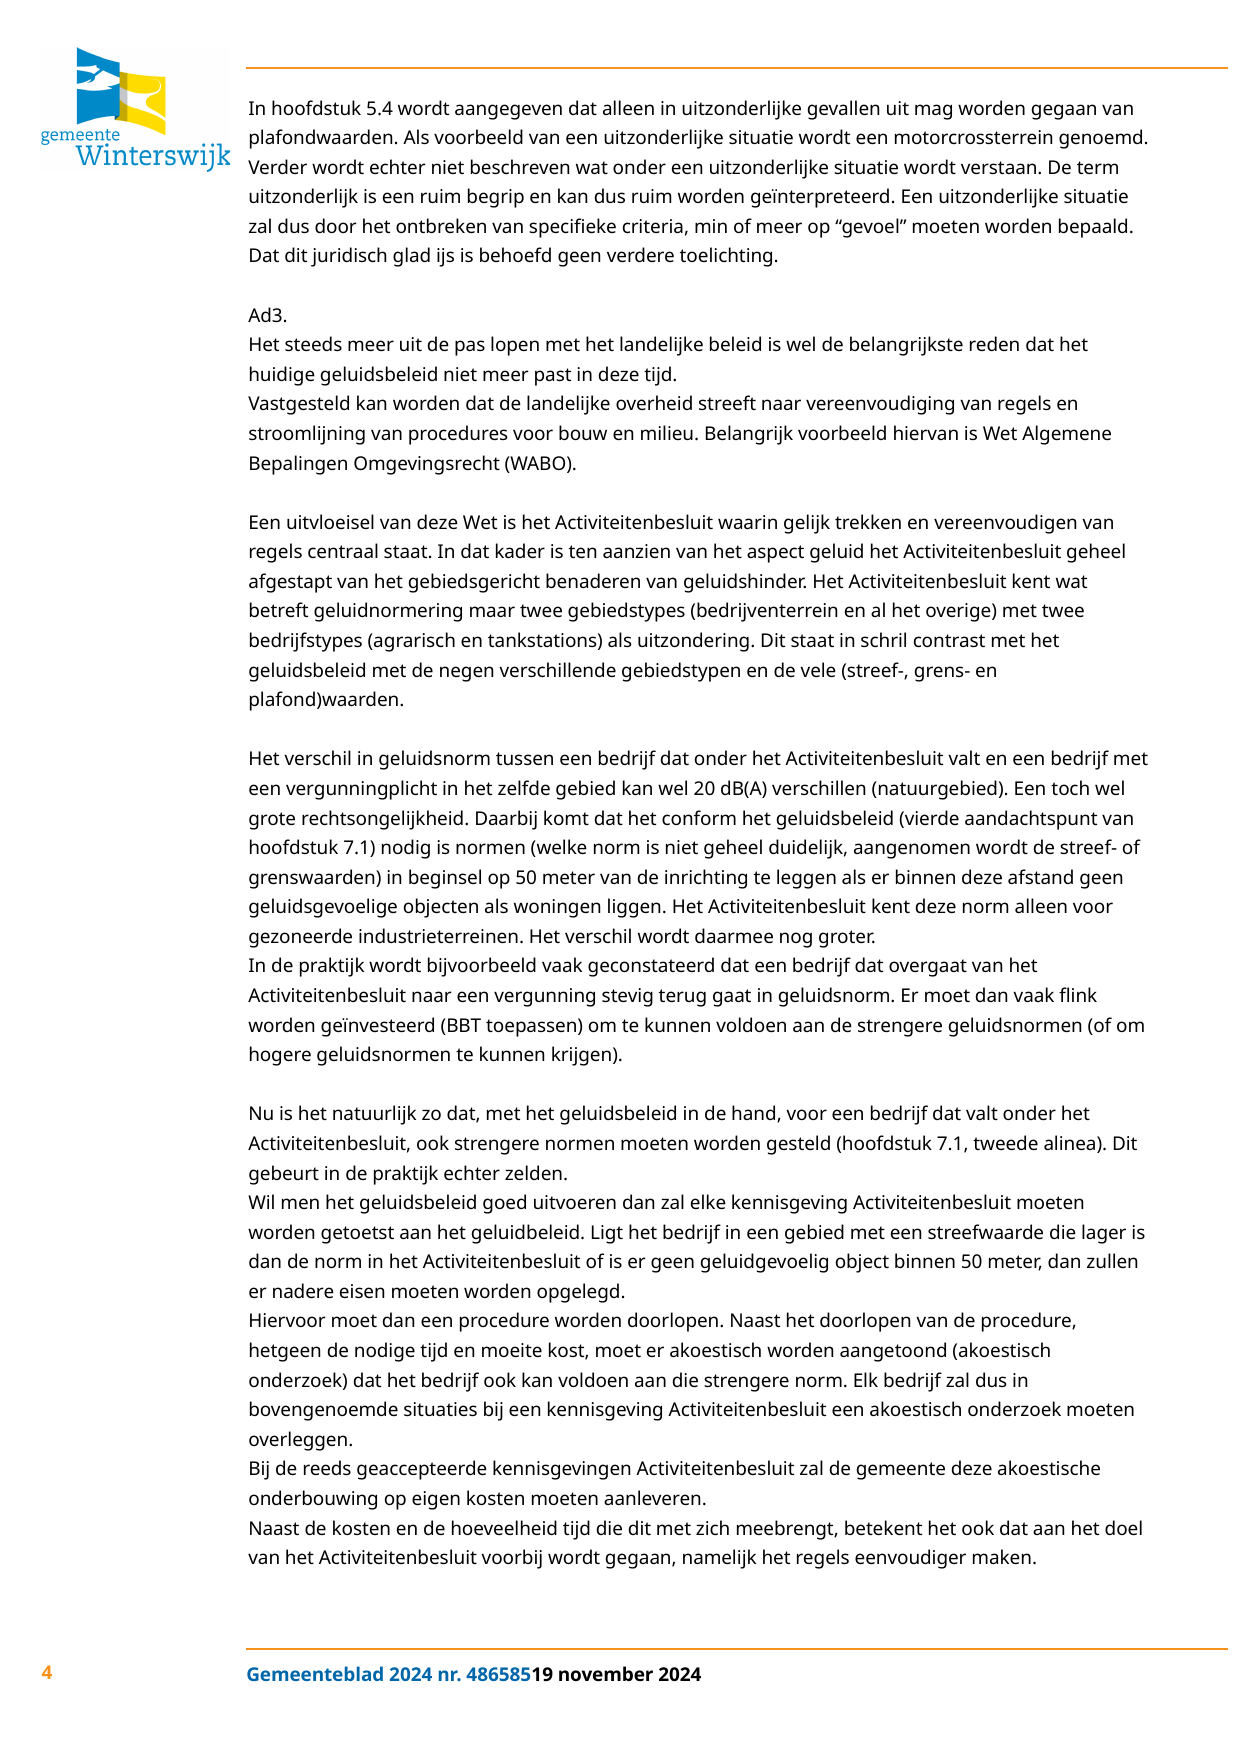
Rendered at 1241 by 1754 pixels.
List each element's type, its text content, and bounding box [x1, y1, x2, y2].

text Bij de reeds geaccepteerde kennisgevingen Activiteitenbesluit zal de gemeente deze akoestische onderbouwing op eigen kosten moeten aanleveren. [248, 1456, 1152, 1511]
text Ad3. [248, 302, 1152, 328]
picture [225, 153, 231, 162]
picture [41, 47, 231, 172]
text Vastgesteld kan worden dat de landelijke overheid streeft naar vereenvoudiging van regels en stroomlijning van procedures voor bouw en milieu. Belangrijk voorbeeld hiervan is Wet Algemene Bepalingen Omgevingsrecht (WABO). [248, 391, 1152, 476]
text In de praktijk wordt bijvoorbeeld vaak geconstateerd dat een bedrijf dat overgaat van het Activiteitenbesluit naar een vergunning stevig terug gaat in geluidsnorm. Er moet dan vaak flink worden geïnvesteerd (BBT toepassen) om te kunnen voldoen aan de strengere geluidsnormen (of om hogere geluidsnormen te kunnen krijgen). [248, 953, 1152, 1067]
text Hiervoor moet dan een procedure worden doorlopen. Naast het doorlopen van de procedure, hetgeen de nodige tijd en moeite kost, moet er akoestisch worden aangetoond (akoestisch onderzoek) dat het bedrijf ook kan voldoen aan die strengere norm. Elk bedrijf zal dus in bovengenoemde situaties bij een kennisgeving Activiteitenbesluit een akoestisch onderzoek moeten overleggen. [248, 1308, 1152, 1452]
text In hoofdstuk 5.4 wordt aangegeven dat alleen in uitzonderlijke gevallen uit mag worden gegaan van plafondwaarden. Als voorbeeld van een uitzonderlijke situatie wordt een motorcrossterrein genoemd. Verder wordt echter niet beschreven wat onder een uitzonderlijke situatie wordt verstaan. De term uitzonderlijk is een ruim begrip en kan dus ruim worden geïnterpreteerd. Een uitzonderlijke situatie zal dus door het ontbreken van specifieke criteria, min of meer op “gevoel” moeten worden bepaald. Dat dit juridisch glad ijs is behoefd geen verdere toelichting. [248, 95, 1152, 268]
text Nu is het natuurlijk zo dat, met het geluidsbeleid in de hand, voor een bedrijf dat valt onder het Activiteitenbesluit, ook strengere normen moeten worden gesteld (hoofdstuk 7.1, tweede alinea). Dit gebeurt in de praktijk echter zelden. [248, 1101, 1152, 1186]
text Naast de kosten en de hoeveelheid tijd die dit met zich meebrengt, betekent het ook dat aan het doel van het Activiteitenbesluit voorbij wordt gegaan, namelijk het regels eenvoudiger maken. [248, 1515, 1152, 1570]
text Het steeds meer uit de pas lopen met het landelijke beleid is wel de belangrijkste reden dat het huidige geluidsbeleid niet meer past in deze tijd. [248, 331, 1152, 387]
text Het verschil in geluidsnorm tussen een bedrijf dat onder het Activiteitenbesluit valt en een bedrijf met een vergunningplicht in het zelfde gebied kan wel 20 dB(A) verschillen (natuurgebied). Een toch wel grote rechtsongelijkheid. Daarbij komt dat het conform het geluidsbeleid (vierde aandachtspunt van hoofdstuk 7.1) nodig is normen (welke norm is niet geheel duidelijk, aangenomen wordt de streef- of grenswaarden) in beginsel op 50 meter van de inrichting te leggen als er binnen deze afstand geen geluidsgevoelige objecten als woningen liggen. Het Activiteitenbesluit kent deze norm alleen voor gezoneerde industrieterreinen. Het verschil wordt daarmee nog groter. [248, 746, 1152, 949]
text Een uitvloeisel van deze Wet is het Activiteitenbesluit waarin gelijk trekken en vereenvoudigen van regels centraal staat. In dat kader is ten aanzien van het aspect geluid het Activiteitenbesluit geheel afgestapt van het gebiedsgericht benaderen van geluidshinder. Het Activiteitenbesluit kent wat betreft geluidnormering maar twee gebiedstypes (bedrijventerrein en al het overige) met twee bedrijfstypes (agrarisch en tankstations) als uitzondering. Dit staat in schril contrast met het geluidsbeleid met de negen verschillende gebiedstypen en de vele (streef-, grens- en plafond)waarden. [248, 509, 1152, 712]
text Wil men het geluidsbeleid goed uitvoeren dan zal elke kennisgeving Activiteitenbesluit moeten worden getoetst aan het geluidbeleid. Ligt het bedrijf in een gebied met een streefwaarde die lager is dan de norm in het Activiteitenbesluit of is er geen geluidgevoelig object binnen 50 meter, dan zullen er nadere eisen moeten worden opgelegd. [248, 1189, 1152, 1304]
